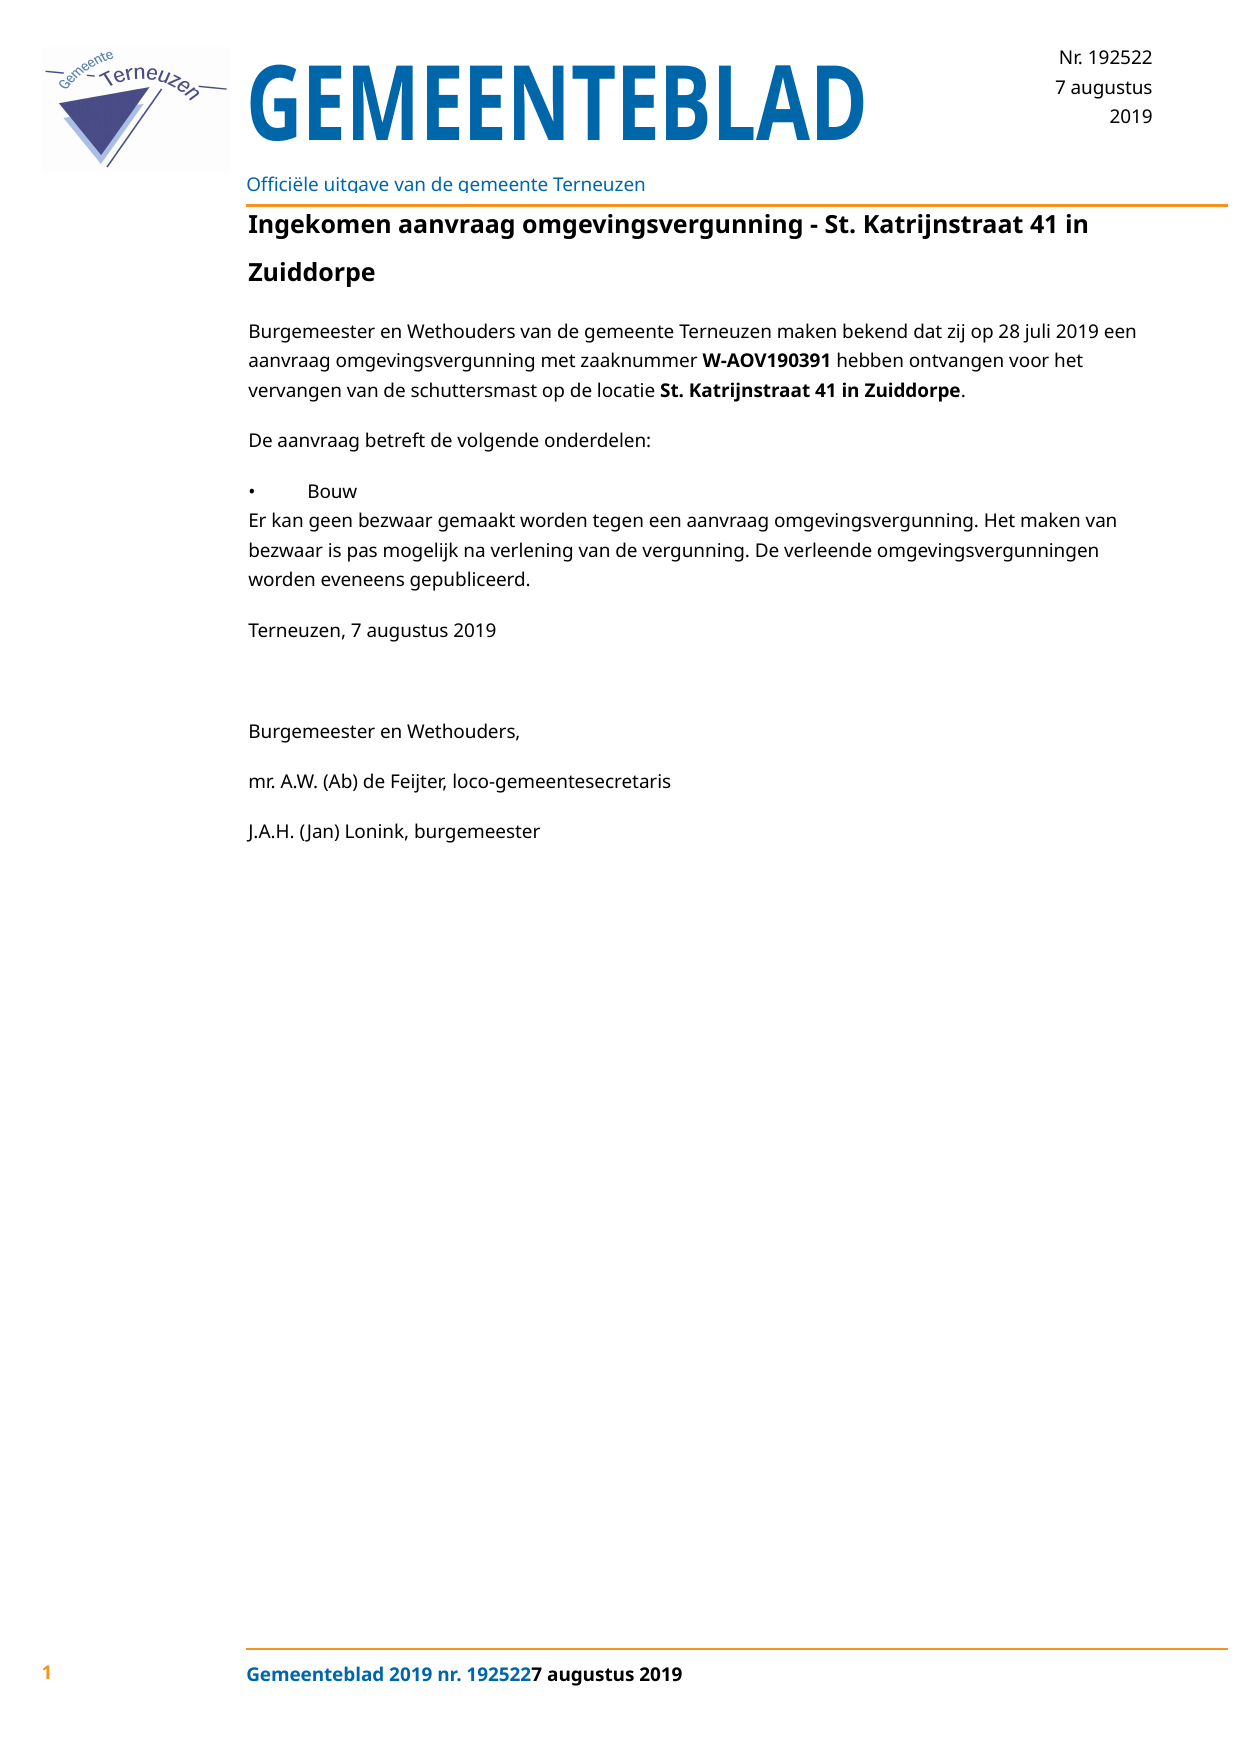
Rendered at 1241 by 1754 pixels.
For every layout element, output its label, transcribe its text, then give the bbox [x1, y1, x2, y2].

picture [41, 47, 231, 172]
text Er kan geen bezwaar gemaakt worden tegen een aanvraag omgevingsvergunning. Het maken van bezwaar is pas mogelijk na verlening van de vergunning. De verleende omgevingsvergunningen worden eveneens gepubliceerd. [248, 507, 1152, 592]
text Burgemeester en Wethouders, [248, 718, 1152, 744]
text J.A.H. (Jan) Lonink, burgemeester [248, 819, 1152, 844]
text Burgemeester en Wethouders van de gemeente Terneuzen maken bekend dat zij op 28 juli 2019 een aanvraag omgevingsvergunning met zaaknummer W-AOV190391 hebben ontvangen voor het vervangen van de schuttersmast op de locatie St. Katrijnstraat 41 in Zuiddorpe. [248, 318, 1152, 403]
text De aanvraag betreft de volgende onderdelen: [248, 427, 1152, 453]
list Bouw [248, 478, 1152, 504]
text mr. A.W. (Ab) de Feijter, loco-gemeentesecretaris [248, 768, 1152, 794]
text Terneuzen, 7 augustus 2019 [248, 617, 1152, 643]
text Ingekomen aanvraag omgevingsvergunning - St. Katrijnstraat 41 in Zuiddorpe [248, 207, 1152, 288]
